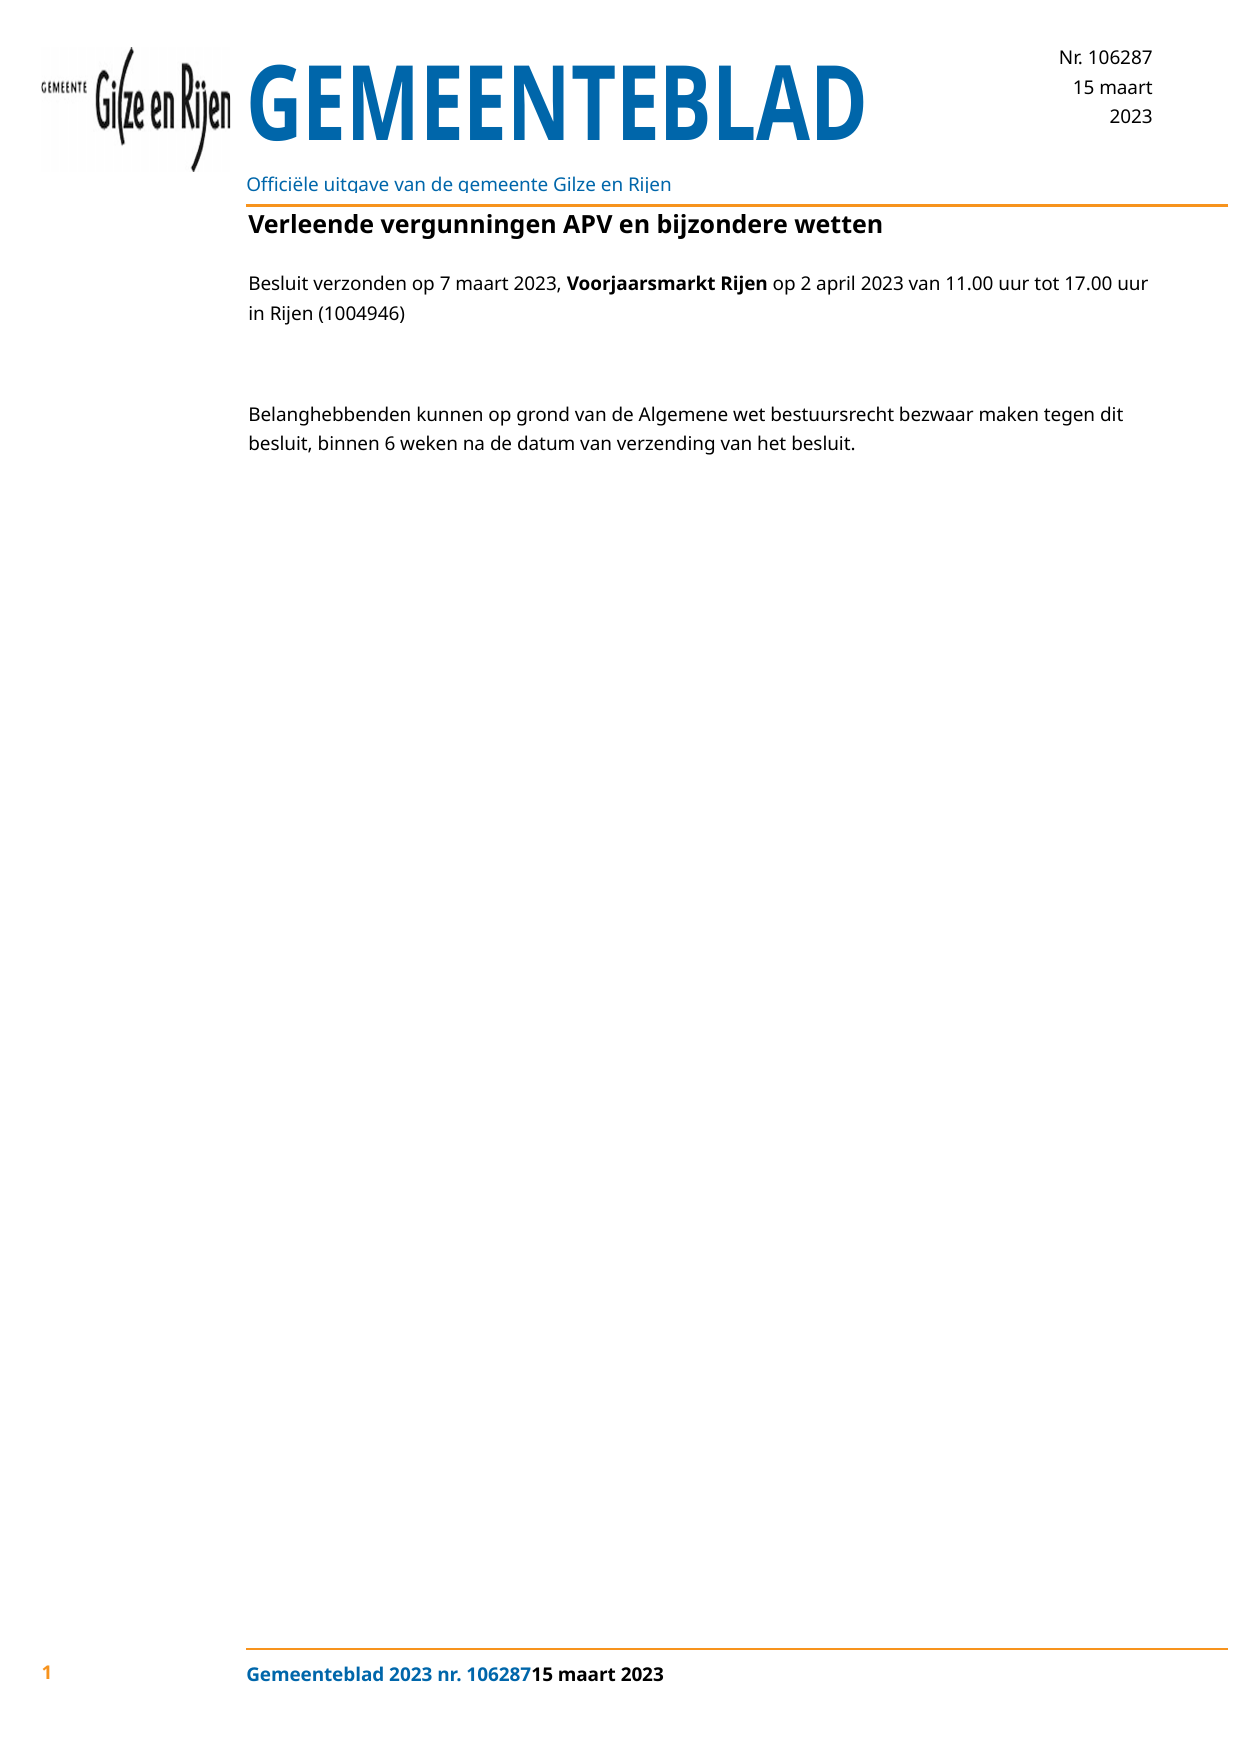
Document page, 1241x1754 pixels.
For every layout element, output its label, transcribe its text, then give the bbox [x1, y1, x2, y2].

text Belanghebbenden kunnen op grond van de Algemene wet bestuursrecht bezwaar maken tegen dit besluit, binnen 6 weken na de datum van verzending van het besluit. [248, 401, 1152, 456]
text Verleende vergunningen APV en bijzondere wetten [248, 207, 1152, 241]
picture [41, 47, 231, 172]
text Besluit verzonden op 7 maart 2023, Voorjaarsmarkt Rijen op 2 april 2023 van 11.00 uur tot 17.00 uur in Rijen (1004946) [248, 270, 1152, 326]
